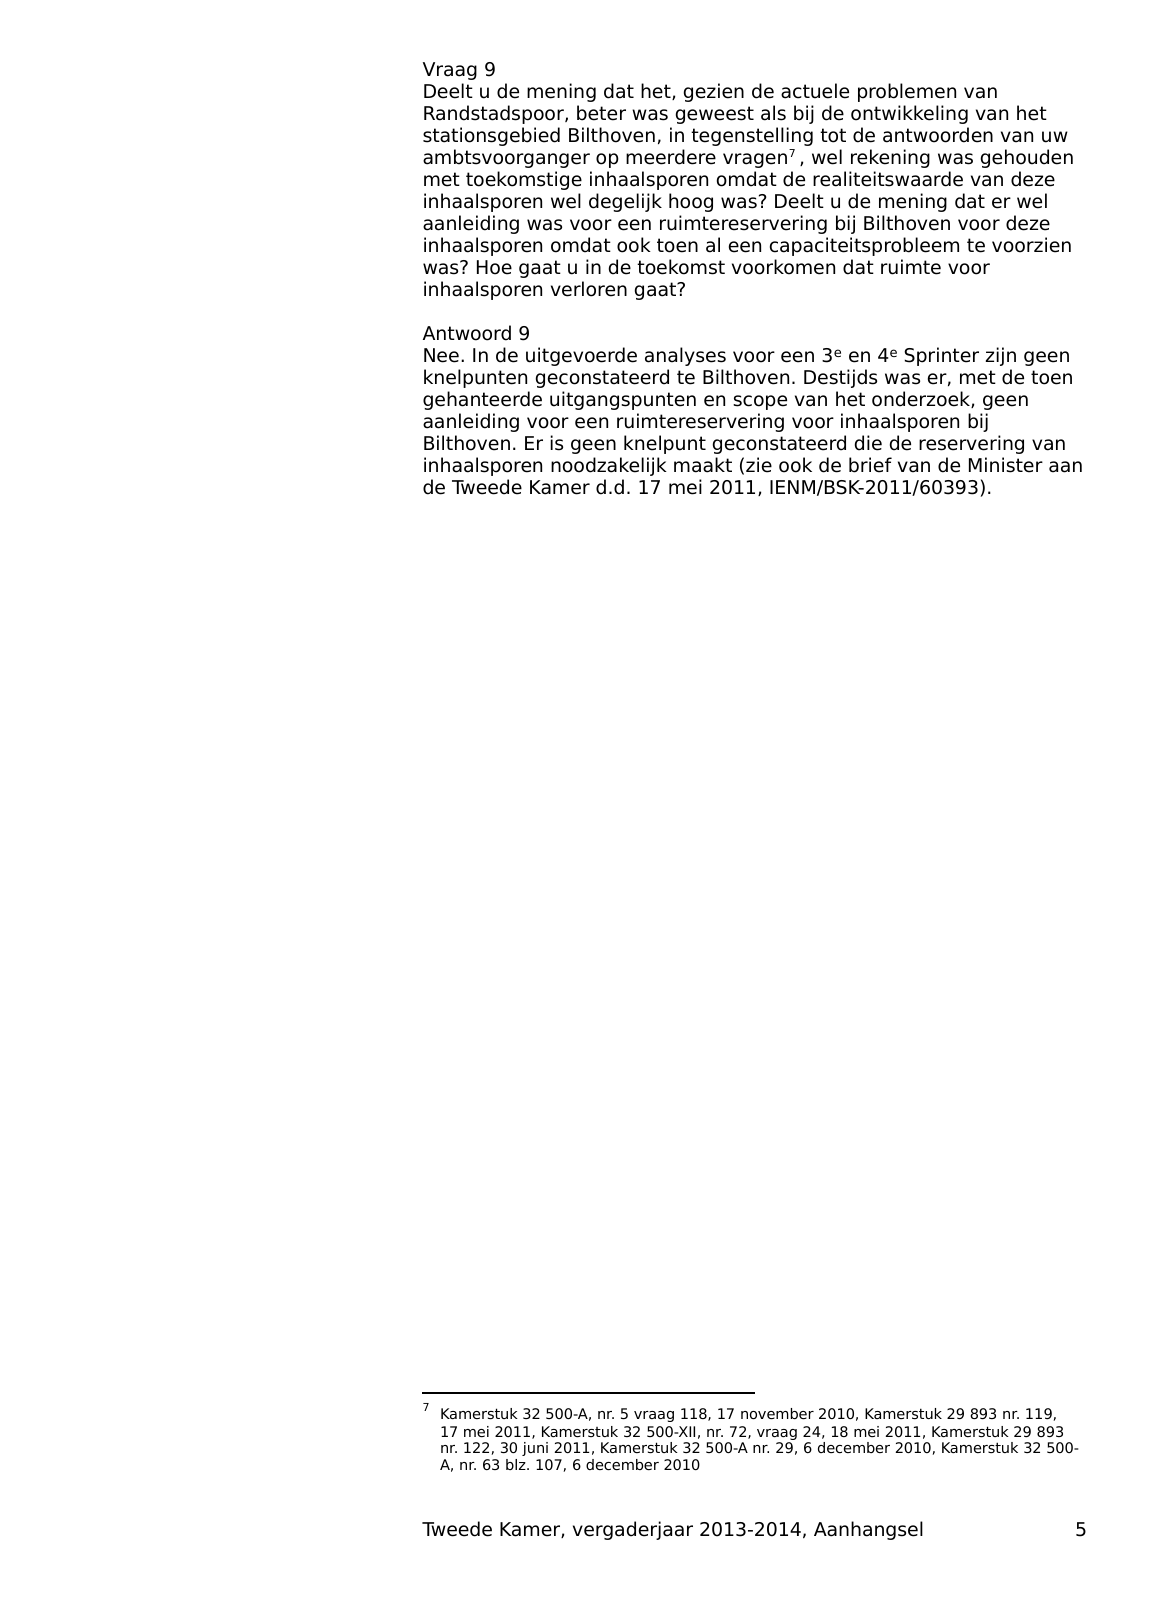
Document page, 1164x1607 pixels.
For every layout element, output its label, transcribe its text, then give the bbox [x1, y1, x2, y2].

text Antwoord 9 [422, 323, 1087, 345]
text Nee. In de uitgevoerde analyses voor een 3e en 4e Sprinter zijn geen knelpunten geconstateerd te Bilthoven. Destijds was er, met de toen gehanteerde uitgangspunten en scope van het onderzoek, geen aanleiding voor een ruimtereservering voor inhaalsporen bij Bilthoven. Er is geen knelpunt geconstateerd die de reservering van inhaalsporen noodzakelijk maakt (zie ook de brief van de Minister aan de Tweede Kamer d.d. 17 mei 2011, IENM/BSK-2011/60393). [422, 345, 1087, 499]
text Vraag 9 [422, 59, 1087, 81]
text Kamerstuk 32 500-A, nr. 5 vraag 118, 17 november 2010, Kamerstuk 29 893 nr. 119, 17 mei 2011, Kamerstuk 32 500-XII, nr. 72, vraag 24, 18 mei 2011, Kamerstuk 29 893 nr. 122, 30 juni 2011, Kamerstuk 32 500-A nr. 29, 6 december 2010, Kamerstuk 32 500-A, nr. 63 blz. 107, 6 december 2010 [422, 1402, 1087, 1474]
text Deelt u de mening dat het, gezien de actuele problemen van Randstadspoor, beter was geweest als bij de ontwikkeling van het stationsgebied Bilthoven, in tegenstelling tot de antwoorden van uw ambtsvoorganger op meerdere vragen, wel rekening was gehouden met toekomstige inhaalsporen omdat de realiteitswaarde van deze inhaalsporen wel degelijk hoog was? Deelt u de mening dat er wel aanleiding was voor een ruimtereservering bij Bilthoven voor deze inhaalsporen omdat ook toen al een capaciteitsprobleem te voorzien was? Hoe gaat u in de toekomst voorkomen dat ruimte voor inhaalsporen verloren gaat? [422, 81, 1087, 301]
